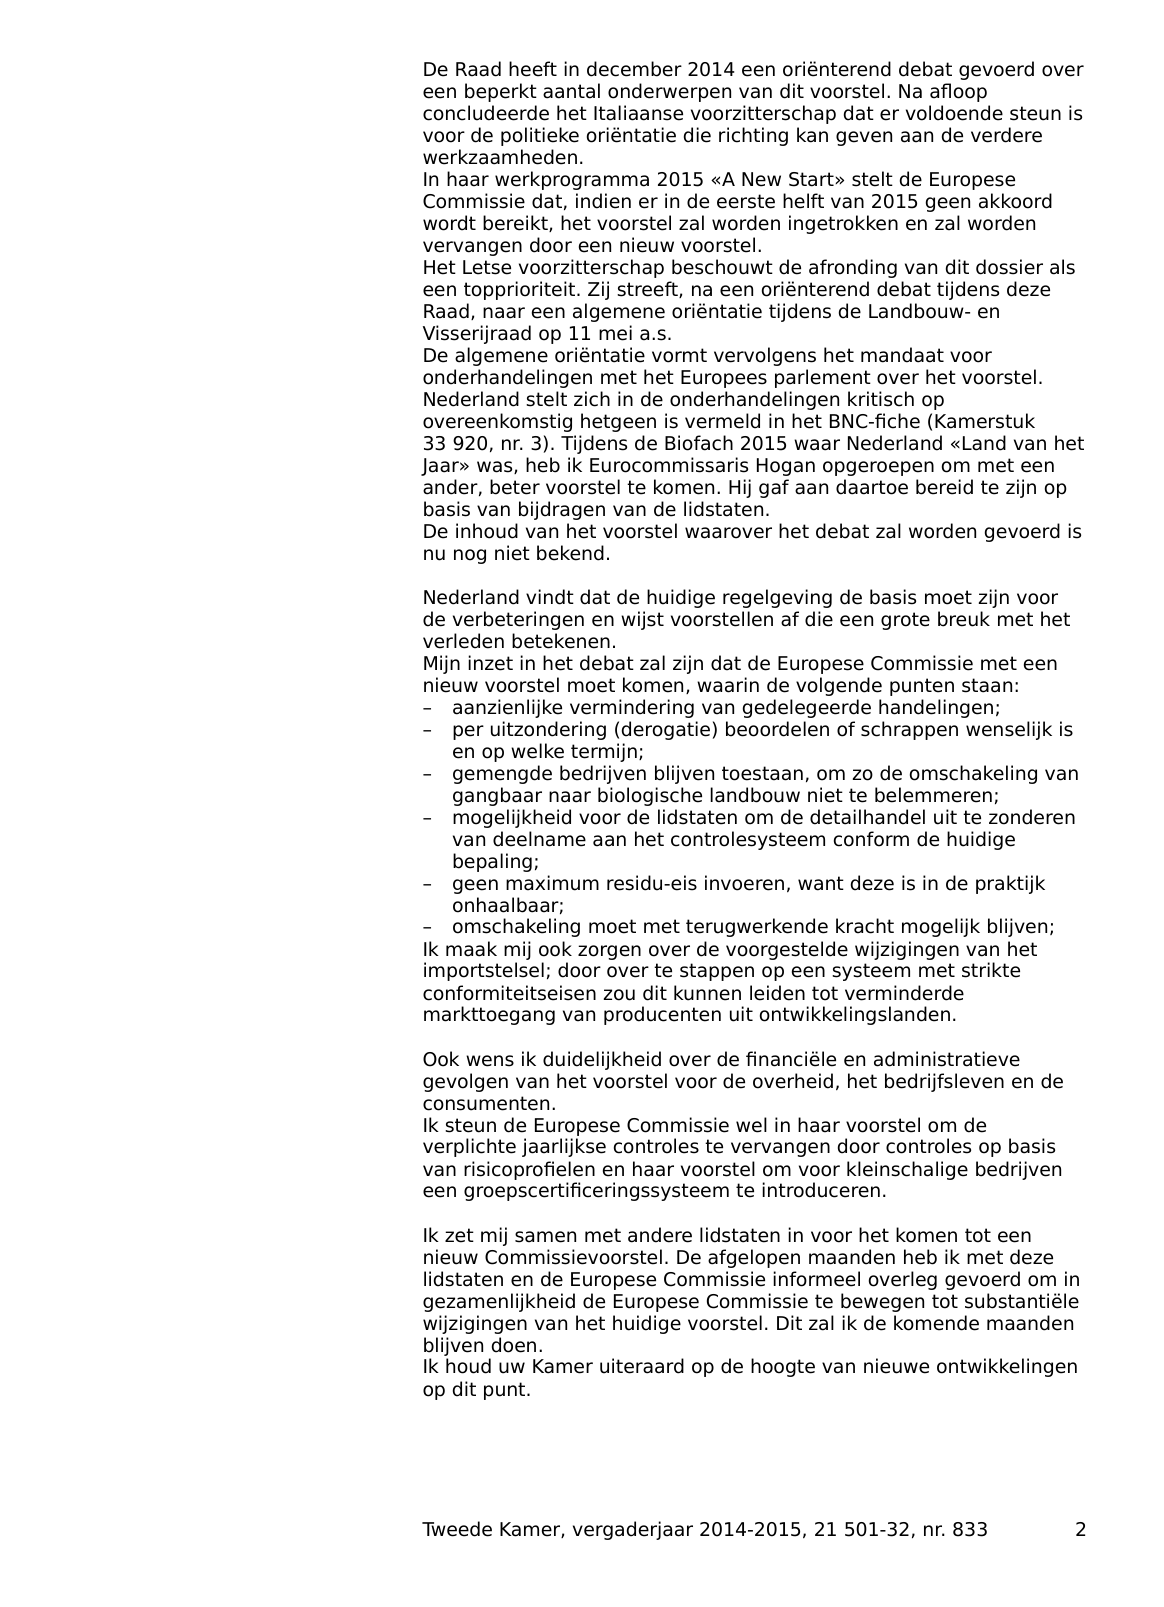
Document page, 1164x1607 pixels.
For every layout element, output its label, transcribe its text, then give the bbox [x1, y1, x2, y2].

text Ik maak mij ook zorgen over de voorgestelde wijzigingen van het importstelsel; door over te stappen op een systeem met strikte conformiteitseisen zou dit kunnen leiden tot verminderde markttoegang van producenten uit ontwikkelingslanden. [422, 938, 1087, 1026]
text Ik zet mij samen met andere lidstaten in voor het komen tot een nieuw Commissievoorstel. De afgelopen maanden heb ik met deze lidstaten en de Europese Commissie informeel overleg gevoerd om in gezamenlijkheid de Europese Commissie te bewegen tot substantiële wijzigingen van het huidige voorstel. Dit zal ik de komende maanden blijven doen. [422, 1224, 1087, 1356]
text – gemengde bedrijven blijven toestaan, om zo de omschakeling van gangbaar naar biologische landbouw niet te belemmeren; [422, 763, 1087, 807]
text De Raad heeft in december 2014 een oriënterend debat gevoerd over een beperkt aantal onderwerpen van dit voorstel. Na afloop concludeerde het Italiaanse voorzitterschap dat er voldoende steun is voor de politieke oriëntatie die richting kan geven aan de verdere werkzaamheden. [422, 59, 1087, 169]
text Ook wens ik duidelijkheid over de financiële en administratieve gevolgen van het voorstel voor de overheid, het bedrijfsleven en de consumenten. [422, 1048, 1087, 1114]
text – aanzienlijke vermindering van gedelegeerde handelingen; [422, 697, 1087, 719]
text Ik houd uw Kamer uiteraard op de hoogte van nieuwe ontwikkelingen op dit punt. [422, 1356, 1087, 1400]
text Nederland stelt zich in de onderhandelingen kritisch op overeenkomstig hetgeen is vermeld in het BNC-fiche (Kamerstuk 33 920, nr. 3). Tijdens de Biofach 2015 waar Nederland «Land van het Jaar» was, heb ik Eurocommissaris Hogan opgeroepen om met een ander, beter voorstel te komen. Hij gaf aan daartoe bereid te zijn op basis van bijdragen van de lidstaten. [422, 389, 1087, 521]
text Nederland vindt dat de huidige regelgeving de basis moet zijn voor de verbeteringen en wijst voorstellen af die een grote breuk met het verleden betekenen. [422, 587, 1087, 653]
text In haar werkprogramma 2015 «A New Start» stelt de Europese Commissie dat, indien er in de eerste helft van 2015 geen akkoord wordt bereikt, het voorstel zal worden ingetrokken en zal worden vervangen door een nieuw voorstel. [422, 169, 1087, 257]
text – geen maximum residu-eis invoeren, want deze is in de praktijk onhaalbaar; [422, 872, 1087, 916]
text De inhoud van het voorstel waarover het debat zal worden gevoerd is nu nog niet bekend. [422, 521, 1087, 564]
text Ik steun de Europese Commissie wel in haar voorstel om de verplichte jaarlijkse controles te vervangen door controles op basis van risicoprofielen en haar voorstel om voor kleinschalige bedrijven een groepscertificeringssysteem te introduceren. [422, 1114, 1087, 1202]
text – mogelijkheid voor de lidstaten om de detailhandel uit te zonderen van deelname aan het controlesysteem conform de huidige bepaling; [422, 807, 1087, 872]
text De algemene oriëntatie vormt vervolgens het mandaat voor onderhandelingen met het Europees parlement over het voorstel. [422, 345, 1087, 389]
text Mijn inzet in het debat zal zijn dat de Europese Commissie met een nieuw voorstel moet komen, waarin de volgende punten staan: [422, 653, 1087, 697]
text – per uitzondering (derogatie) beoordelen of schrappen wenselijk is en op welke termijn; [422, 719, 1087, 763]
text – omschakeling moet met terugwerkende kracht mogelijk blijven; [422, 916, 1087, 938]
text Het Letse voorzitterschap beschouwt de afronding van dit dossier als een topprioriteit. Zij streeft, na een oriënterend debat tijdens deze Raad, naar een algemene oriëntatie tijdens de Landbouw- en Visserijraad op 11 mei a.s. [422, 257, 1087, 345]
